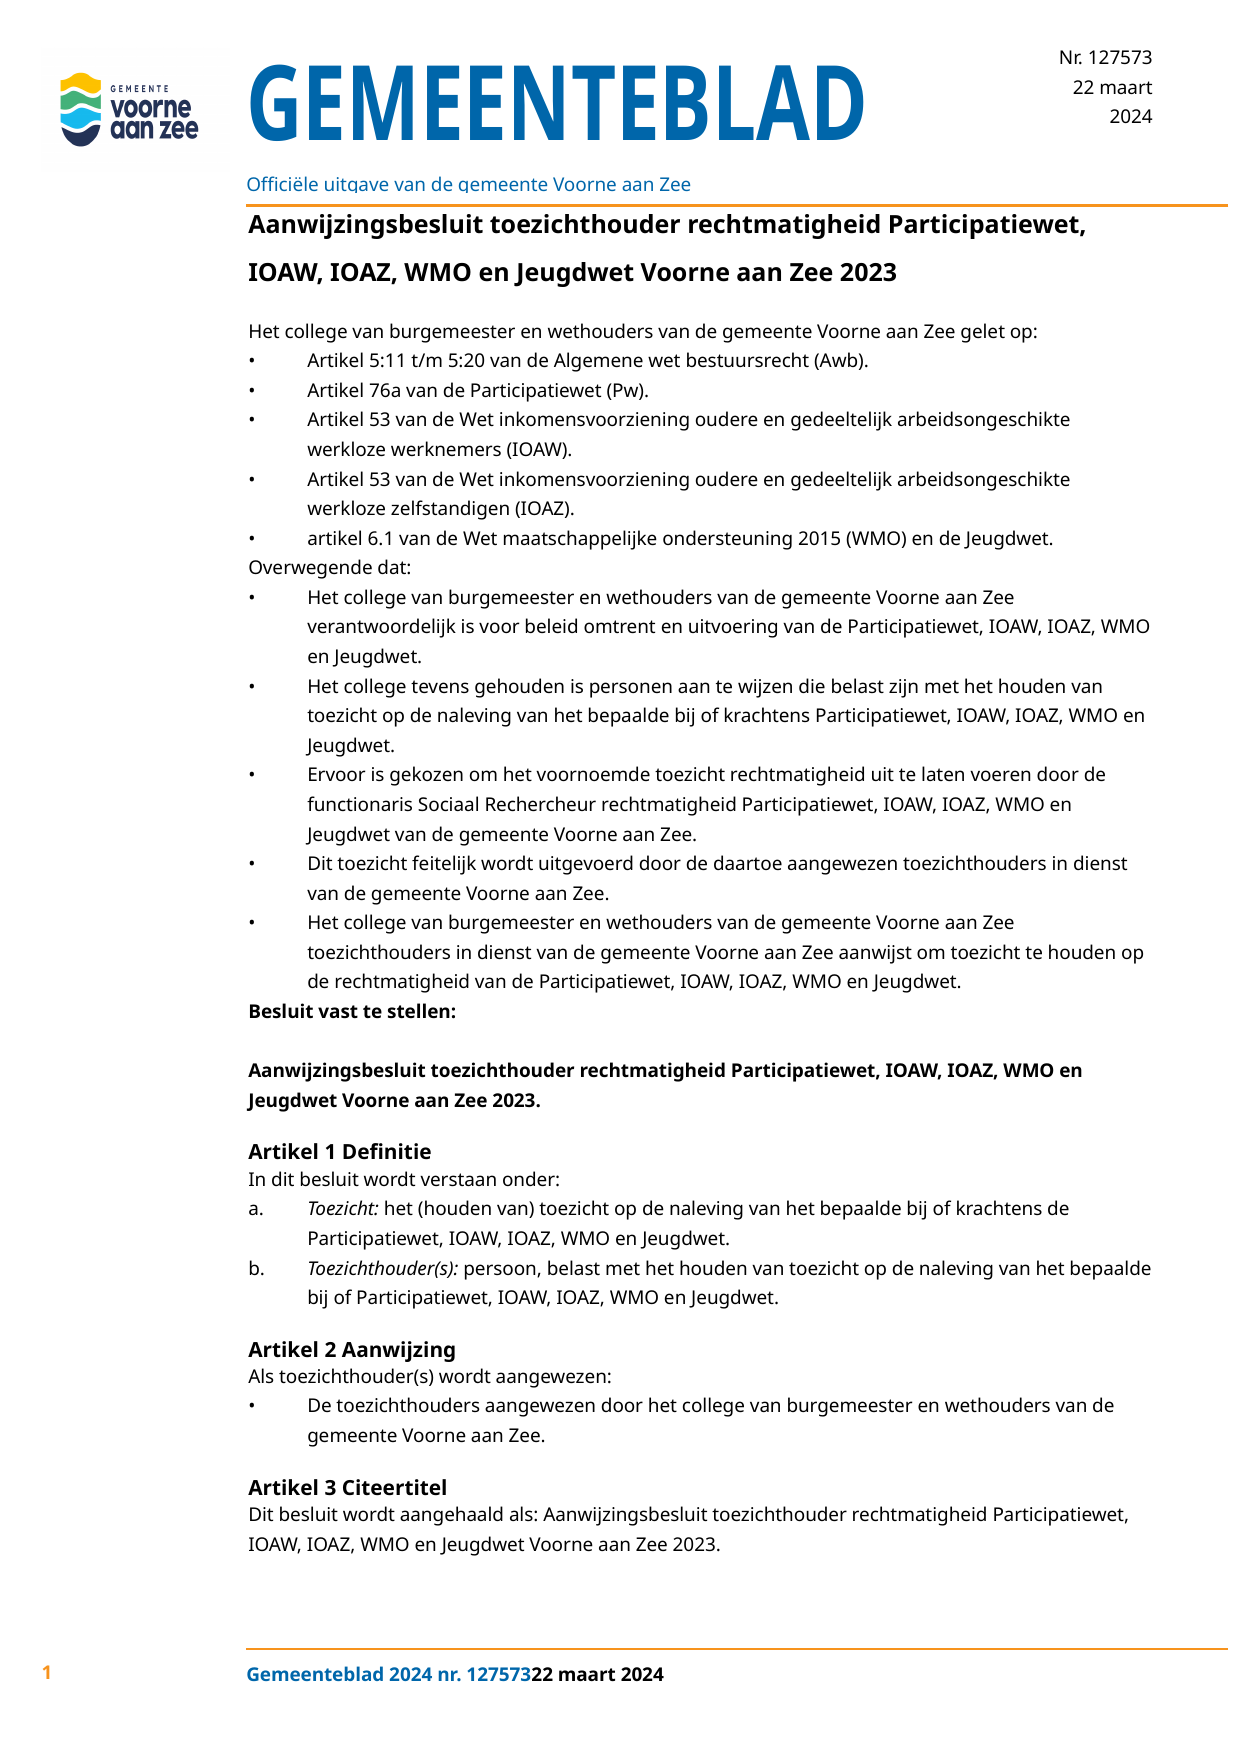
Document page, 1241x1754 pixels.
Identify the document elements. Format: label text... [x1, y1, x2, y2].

list Het college tevens gehouden is personen aan te wijzen die belast zijn met het houden van toezicht op de naleving van het bepaalde bij of krachtens Participatiewet, IOAW, IOAZ, WMO en Jeugdwet. [248, 673, 1152, 758]
text Aanwijzingsbesluit toezichthouder rechtmatigheid Participatiewet, IOAW, IOAZ, WMO en Jeugdwet Voorne aan Zee 2023 [248, 207, 1152, 288]
text Als toezichthouder(s) wordt aangewezen: [248, 1363, 1152, 1389]
list Artikel 5:11 t/m 5:20 van de Algemene wet bestuursrecht (Awb). [248, 347, 1152, 373]
list artikel 6.1 van de Wet maatschappelijke ondersteuning 2015 (WMO) en de Jeugdwet. [248, 525, 1152, 551]
list Artikel 76a van de Participatiewet (Pw). [248, 377, 1152, 403]
text Het college van burgemeester en wethouders van de gemeente Voorne aan Zee gelet op: [248, 318, 1152, 344]
text Overwegende dat: [248, 554, 1152, 580]
text Artikel 2 Aanwijzing [248, 1335, 1152, 1363]
list Toezichthouder(s): persoon, belast met het houden van toezicht op de naleving van het bepaalde bij of Participatiewet, IOAW, IOAZ, WMO en Jeugdwet. [248, 1255, 1152, 1310]
text Artikel 3 Citeertitel [248, 1473, 1152, 1501]
list Het college van burgemeester en wethouders van de gemeente Voorne aan Zee toezichthouders in dienst van de gemeente Voorne aan Zee aanwijst om toezicht te houden op de rechtmatigheid van de Participatiewet, IOAW, IOAZ, WMO en Jeugdwet. [248, 909, 1152, 994]
picture [41, 47, 231, 172]
list Dit toezicht feitelijk wordt uitgevoerd door de daartoe aangewezen toezichthouders in dienst van de gemeente Voorne aan Zee. [248, 850, 1152, 906]
list Het college van burgemeester en wethouders van de gemeente Voorne aan Zee verantwoordelijk is voor beleid omtrent en uitvoering van de Participatiewet, IOAW, IOAZ, WMO en Jeugdwet. [248, 584, 1152, 669]
list De toezichthouders aangewezen door het college van burgemeester en wethouders van de gemeente Voorne aan Zee. [248, 1393, 1152, 1448]
list Toezicht: het (houden van) toezicht op de naleving van het bepaalde bij of krachtens de Participatiewet, IOAW, IOAZ, WMO en Jeugdwet. [248, 1196, 1152, 1251]
text In dit besluit wordt verstaan onder: [248, 1166, 1152, 1192]
list Ervoor is gekozen om het voornoemde toezicht rechtmatigheid uit te laten voeren door de functionaris Sociaal Rechercheur rechtmatigheid Participatiewet, IOAW, IOAZ, WMO en Jeugdwet van de gemeente Voorne aan Zee. [248, 762, 1152, 847]
text Artikel 1 Definitie [248, 1137, 1152, 1166]
list Artikel 53 van de Wet inkomensvoorziening oudere en gedeeltelijk arbeidsongeschikte werkloze zelfstandigen (IOAZ). [248, 466, 1152, 521]
list Artikel 53 van de Wet inkomensvoorziening oudere en gedeeltelijk arbeidsongeschikte werkloze werknemers (IOAW). [248, 407, 1152, 462]
text Aanwijzingsbesluit toezichthouder rechtmatigheid Participatiewet, IOAW, IOAZ, WMO en Jeugdwet Voorne aan Zee 2023. [248, 1057, 1152, 1113]
text Besluit vast te stellen: [248, 998, 1152, 1024]
text Dit besluit wordt aangehaald als: Aanwijzingsbesluit toezichthouder rechtmatigheid Participatiewet, IOAW, IOAZ, WMO en Jeugdwet Voorne aan Zee 2023. [248, 1501, 1152, 1556]
